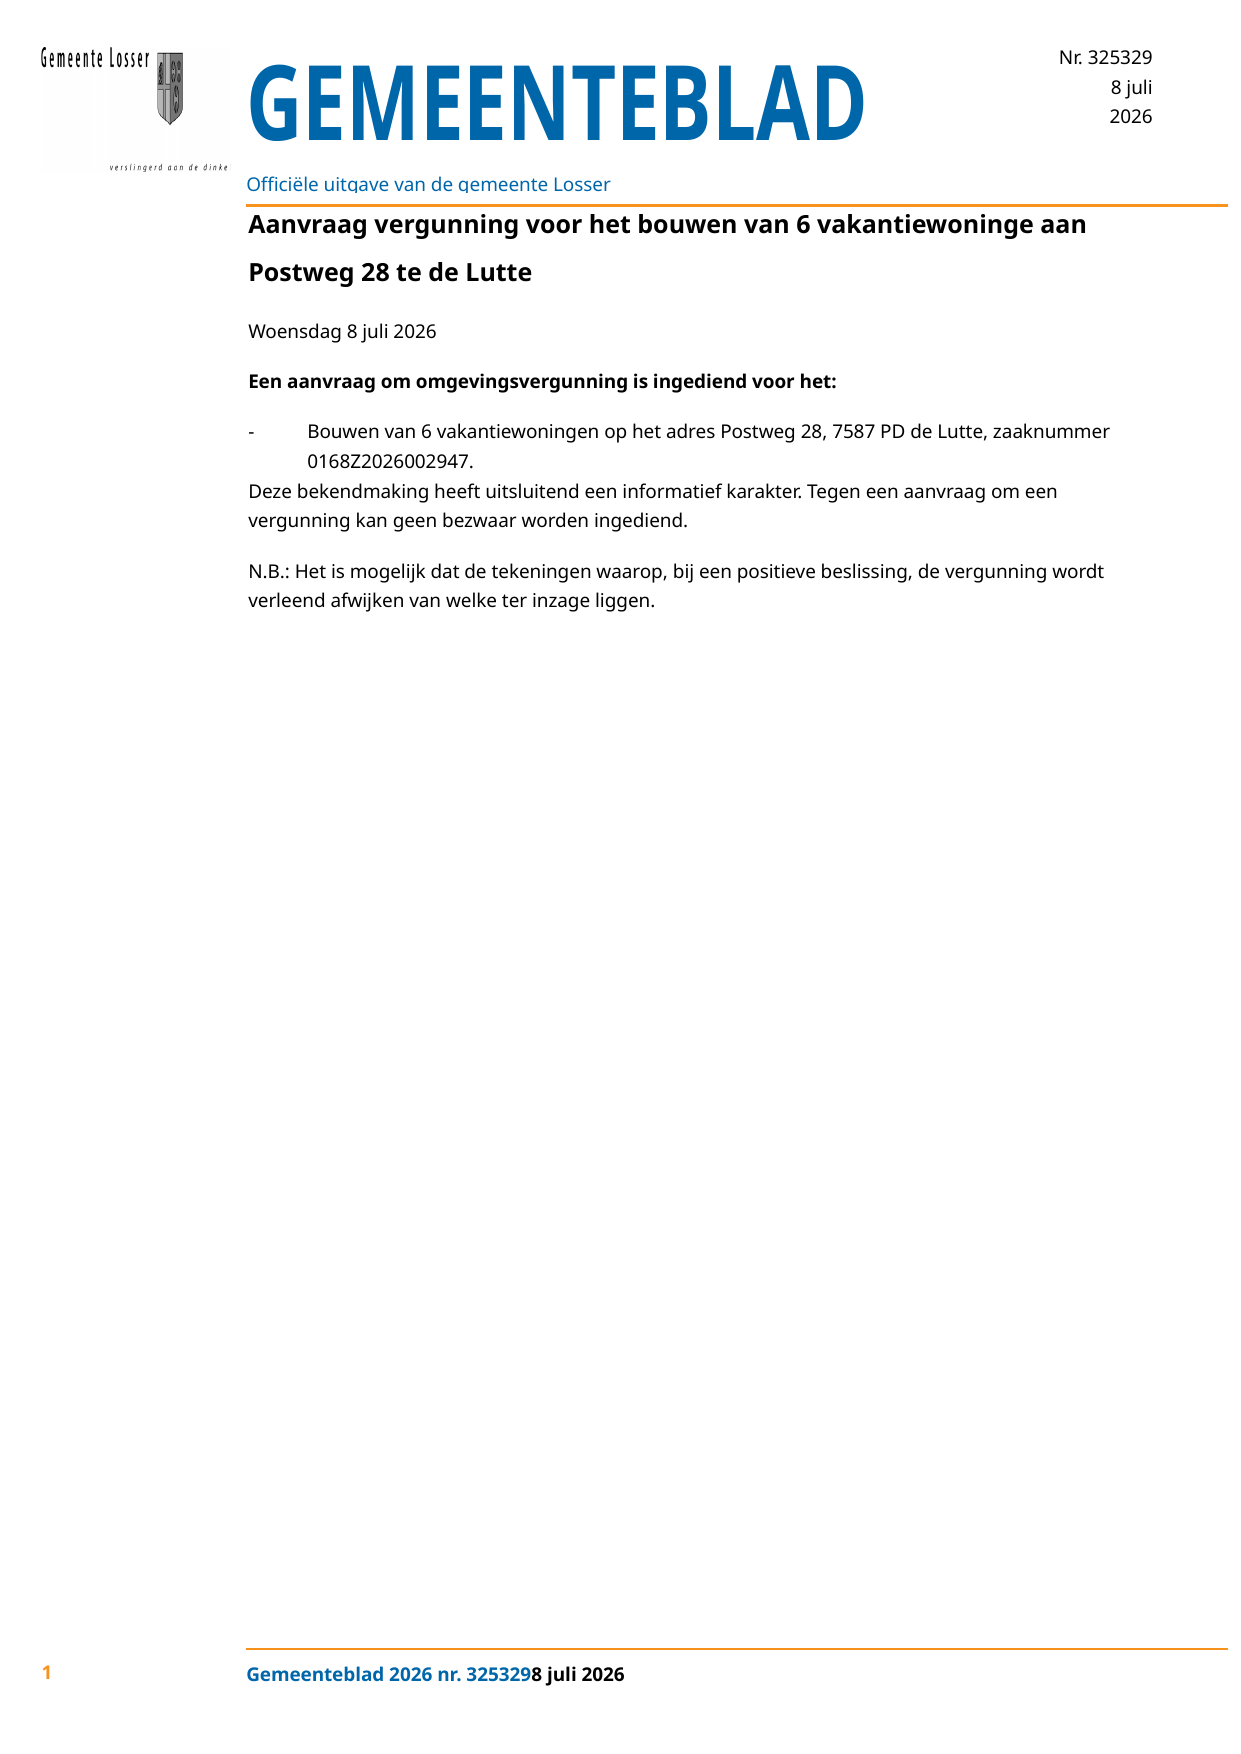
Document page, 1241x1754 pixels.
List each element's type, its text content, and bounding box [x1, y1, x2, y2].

text Deze bekendmaking heeft uitsluitend een informatief karakter. Tegen een aanvraag om een vergunning kan geen bezwaar worden ingediend. [248, 478, 1152, 533]
text N.B.: Het is mogelijk dat de tekeningen waarop, bij een positieve beslissing, de vergunning wordt verleend afwijken van welke ter inzage liggen. [248, 558, 1152, 613]
text Een aanvraag om omgevingsvergunning is ingediend voor het: [248, 368, 1152, 394]
text Aanvraag vergunning voor het bouwen van 6 vakantiewoninge aan Postweg 28 te de Lutte [248, 207, 1152, 288]
list Bouwen van 6 vakantiewoningen op het adres Postweg 28, 7587 PD de Lutte, zaaknummer 0168Z2026002947. [248, 419, 1152, 474]
text Woensdag 8 juli 2026 [248, 318, 1152, 344]
picture [41, 47, 231, 172]
